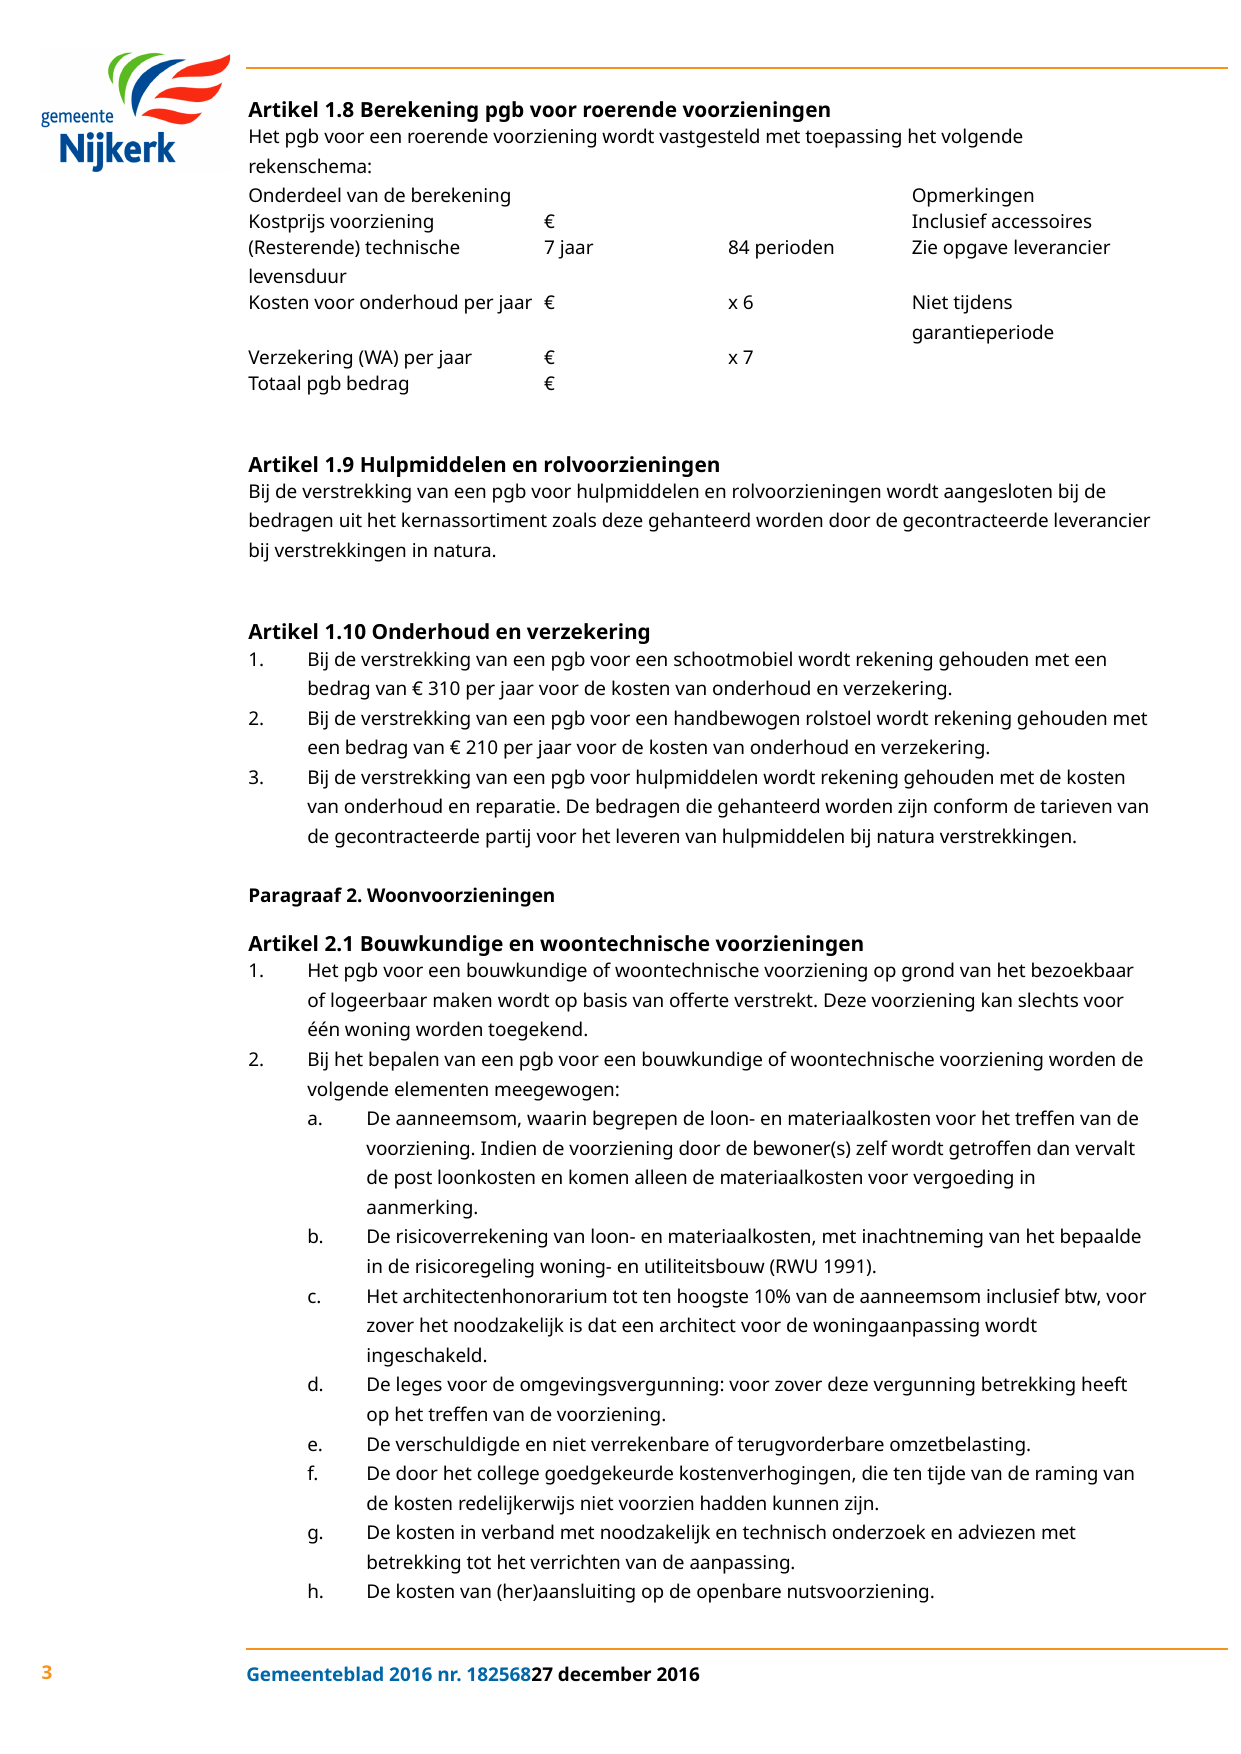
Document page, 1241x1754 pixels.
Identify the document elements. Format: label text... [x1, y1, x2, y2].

table_cell € [544, 345, 728, 370]
picture [41, 47, 231, 172]
table_cell x 7 [728, 345, 912, 370]
table_cell [912, 370, 1152, 396]
list De kosten in verband met noodzakelijk en technisch onderzoek en adviezen met betrekking tot het verrichten van de aanpassing. [307, 1519, 1152, 1575]
list Het pgb voor een bouwkundige of woontechnische voorziening op grond van het bezoekbaar of logeerbaar maken wordt op basis van offerte verstrekt. Deze voorziening kan slechts voor één woning worden toegekend. [248, 957, 1152, 1042]
table_cell x 6 [728, 289, 912, 344]
table_cell Totaal pgb bedrag [248, 370, 544, 396]
text Paragraaf 2. Woonvoorzieningen [248, 882, 1152, 908]
list De door het college goedgekeurde kostenverhogingen, die ten tijde van de raming van de kosten redelijkerwijs niet voorzien hadden kunnen zijn. [307, 1460, 1152, 1516]
text Bij de verstrekking van een pgb voor hulpmiddelen en rolvoorzieningen wordt aangesloten bij de bedragen uit het kernassortiment zoals deze gehanteerd worden door de gecontracteerde leverancier bij verstrekkingen in natura. [248, 478, 1152, 563]
table_cell (Resterende) technische levensduur [248, 234, 544, 289]
table_header Onderdeel van de berekening [248, 183, 544, 208]
text Het pgb voor een roerende voorziening wordt vastgesteld met toepassing het volgende rekenschema: [248, 123, 1152, 178]
list De risicoverrekening van loon- en materiaalkosten, met inachtneming van het bepaalde in de risicoregeling woning- en utiliteitsbouw (RWU 1991). [307, 1224, 1152, 1279]
table_cell € [544, 208, 728, 234]
list Het architectenhonorarium tot ten hoogste 10% van de aanneemsom inclusief btw, voor zover het noodzakelijk is dat een architect voor de woningaanpassing wordt ingeschakeld. [307, 1283, 1152, 1368]
table_cell Zie opgave leverancier [912, 234, 1152, 289]
list De verschuldigde en niet verrekenbare of terugvorderbare omzetbelasting. [307, 1431, 1152, 1456]
table_cell Kosten voor onderhoud per jaar [248, 289, 544, 344]
table_cell € [544, 289, 728, 344]
list Bij de verstrekking van een pgb voor een schootmobiel wordt rekening gehouden met een bedrag van € 310 per jaar voor de kosten van onderhoud en verzekering. [248, 646, 1152, 701]
table_header [728, 183, 912, 208]
table_cell Verzekering (WA) per jaar [248, 345, 544, 370]
table_cell Niet tijdens garantieperiode [912, 289, 1152, 344]
table_header [544, 183, 728, 208]
table_cell Kostprijs voorziening [248, 208, 544, 234]
table_cell [728, 208, 912, 234]
list De leges voor de omgevingsvergunning: voor zover deze vergunning betrekking heeft op het treffen van de voorziening. [307, 1372, 1152, 1427]
table_cell 7 jaar [544, 234, 728, 289]
list De aanneemsom, waarin begrepen de loon- en materiaalkosten voor het treffen van de voorziening. Indien de voorziening door de bewoner(s) zelf wordt getroffen dan vervalt de post loonkosten en komen alleen de materiaalkosten voor vergoeding in aanmerking. [307, 1105, 1152, 1220]
text Artikel 1.9 Hulpmiddelen en rolvoorzieningen [248, 450, 1152, 478]
list Bij de verstrekking van een pgb voor een handbewogen rolstoel wordt rekening gehouden met een bedrag van € 210 per jaar voor de kosten van onderhoud en verzekering. [248, 705, 1152, 760]
text Artikel 1.10 Onderhoud en verzekering [248, 617, 1152, 646]
table_cell [912, 345, 1152, 370]
table_cell [728, 370, 912, 396]
text Artikel 1.8 Berekening pgb voor roerende voorzieningen [248, 95, 1152, 123]
text Artikel 2.1 Bouwkundige en woontechnische voorzieningen [248, 929, 1152, 957]
table_cell € [544, 370, 728, 396]
list Bij het bepalen van een pgb voor een bouwkundige of woontechnische voorziening worden de volgende elementen meegewogen: [248, 1046, 1152, 1101]
list De kosten van (her)aansluiting op de openbare nutsvoorziening. [307, 1579, 1152, 1604]
list Bij de verstrekking van een pgb voor hulpmiddelen wordt rekening gehouden met de kosten van onderhoud en reparatie. De bedragen die gehanteerd worden zijn conform de tarieven van de gecontracteerde partij voor het leveren van hulpmiddelen bij natura verstrekkingen. [248, 764, 1152, 849]
table_cell Inclusief accessoires [912, 208, 1152, 234]
table_cell 84 perioden [728, 234, 912, 289]
table_header Opmerkingen [912, 183, 1152, 208]
